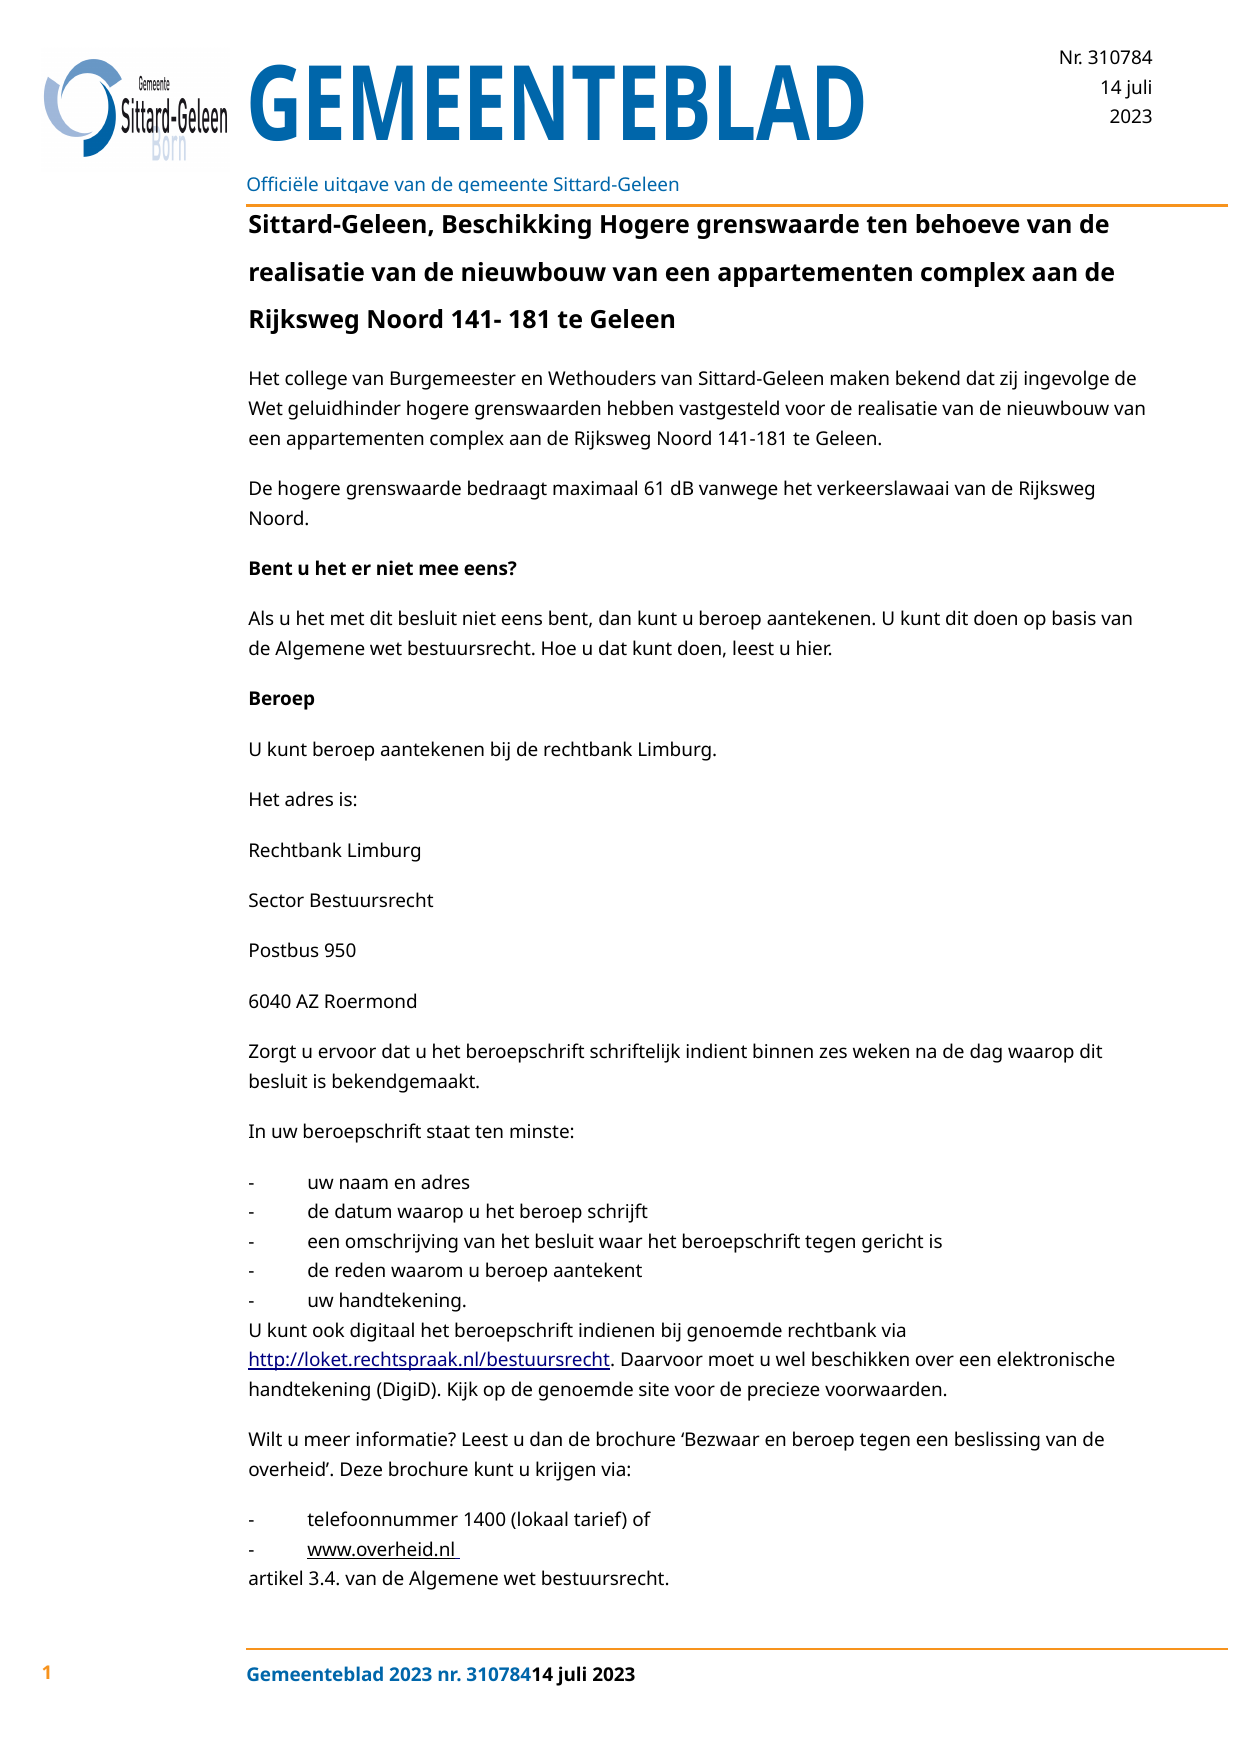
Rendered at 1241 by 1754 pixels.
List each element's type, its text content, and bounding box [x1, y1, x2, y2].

text artikel 3.4. van de Algemene wet bestuursrecht. [248, 1566, 1152, 1591]
text In uw beroepschrift staat ten minste: [248, 1118, 1152, 1144]
list telefoonnummer 1400 (lokaal tarief) of [248, 1506, 1152, 1532]
text Postbus 950 [248, 938, 1152, 963]
list een omschrijving van het besluit waar het beroepschrift tegen gericht is [248, 1228, 1152, 1254]
text Het adres is: [248, 786, 1152, 812]
text U kunt beroep aantekenen bij de rechtbank Limburg. [248, 736, 1152, 762]
list www.overheid.nl [248, 1536, 1152, 1562]
text Wilt u meer informatie? Leest u dan de brochure ‘Bezwaar en beroep tegen een beslissing van de overheid’. Deze brochure kunt u krijgen via: [248, 1426, 1152, 1482]
picture [41, 47, 231, 172]
list uw handtekening. [248, 1287, 1152, 1313]
list uw naam en adres [248, 1169, 1152, 1194]
text Zorgt u ervoor dat u het beroepschrift schriftelijk indient binnen zes weken na de dag waarop dit besluit is bekendgemaakt. [248, 1038, 1152, 1094]
text Beroep [248, 686, 1152, 711]
text Rechtbank Limburg [248, 837, 1152, 862]
text U kunt ook digitaal het beroepschrift indienen bij genoemde rechtbank via http://loket.rechtspraak.nl/bestuursrecht. Daarvoor moet u wel beschikken over een elektronische handtekening (DigiD). Kijk op de genoemde site voor de precieze voorwaarden. [248, 1317, 1152, 1402]
text Als u het met dit besluit niet eens bent, dan kunt u beroep aantekenen. U kunt dit doen op basis van de Algemene wet bestuursrecht. Hoe u dat kunt doen, leest u hier. [248, 606, 1152, 661]
text De hogere grenswaarde bedraagt maximaal 61 dB vanwege het verkeerslawaai van de Rijksweg Noord. [248, 475, 1152, 530]
text Sittard-Geleen, Beschikking Hogere grenswaarde ten behoeve van de realisatie van de nieuwbouw van een appartementen complex aan de Rijksweg Noord 141- 181 te Geleen [248, 207, 1152, 336]
text Sector Bestuursrecht [248, 887, 1152, 913]
text Het college van Burgemeester en Wethouders van Sittard-Geleen maken bekend dat zij ingevolge de Wet geluidhinder hogere grenswaarden hebben vastgesteld voor de realisatie van de nieuwbouw van een appartementen complex aan de Rijksweg Noord 141-181 te Geleen. [248, 366, 1152, 450]
text 6040 AZ Roermond [248, 988, 1152, 1014]
list de datum waarop u het beroep schrijft [248, 1198, 1152, 1224]
text Bent u het er niet mee eens? [248, 555, 1152, 581]
list de reden waarom u beroep aantekent [248, 1258, 1152, 1283]
